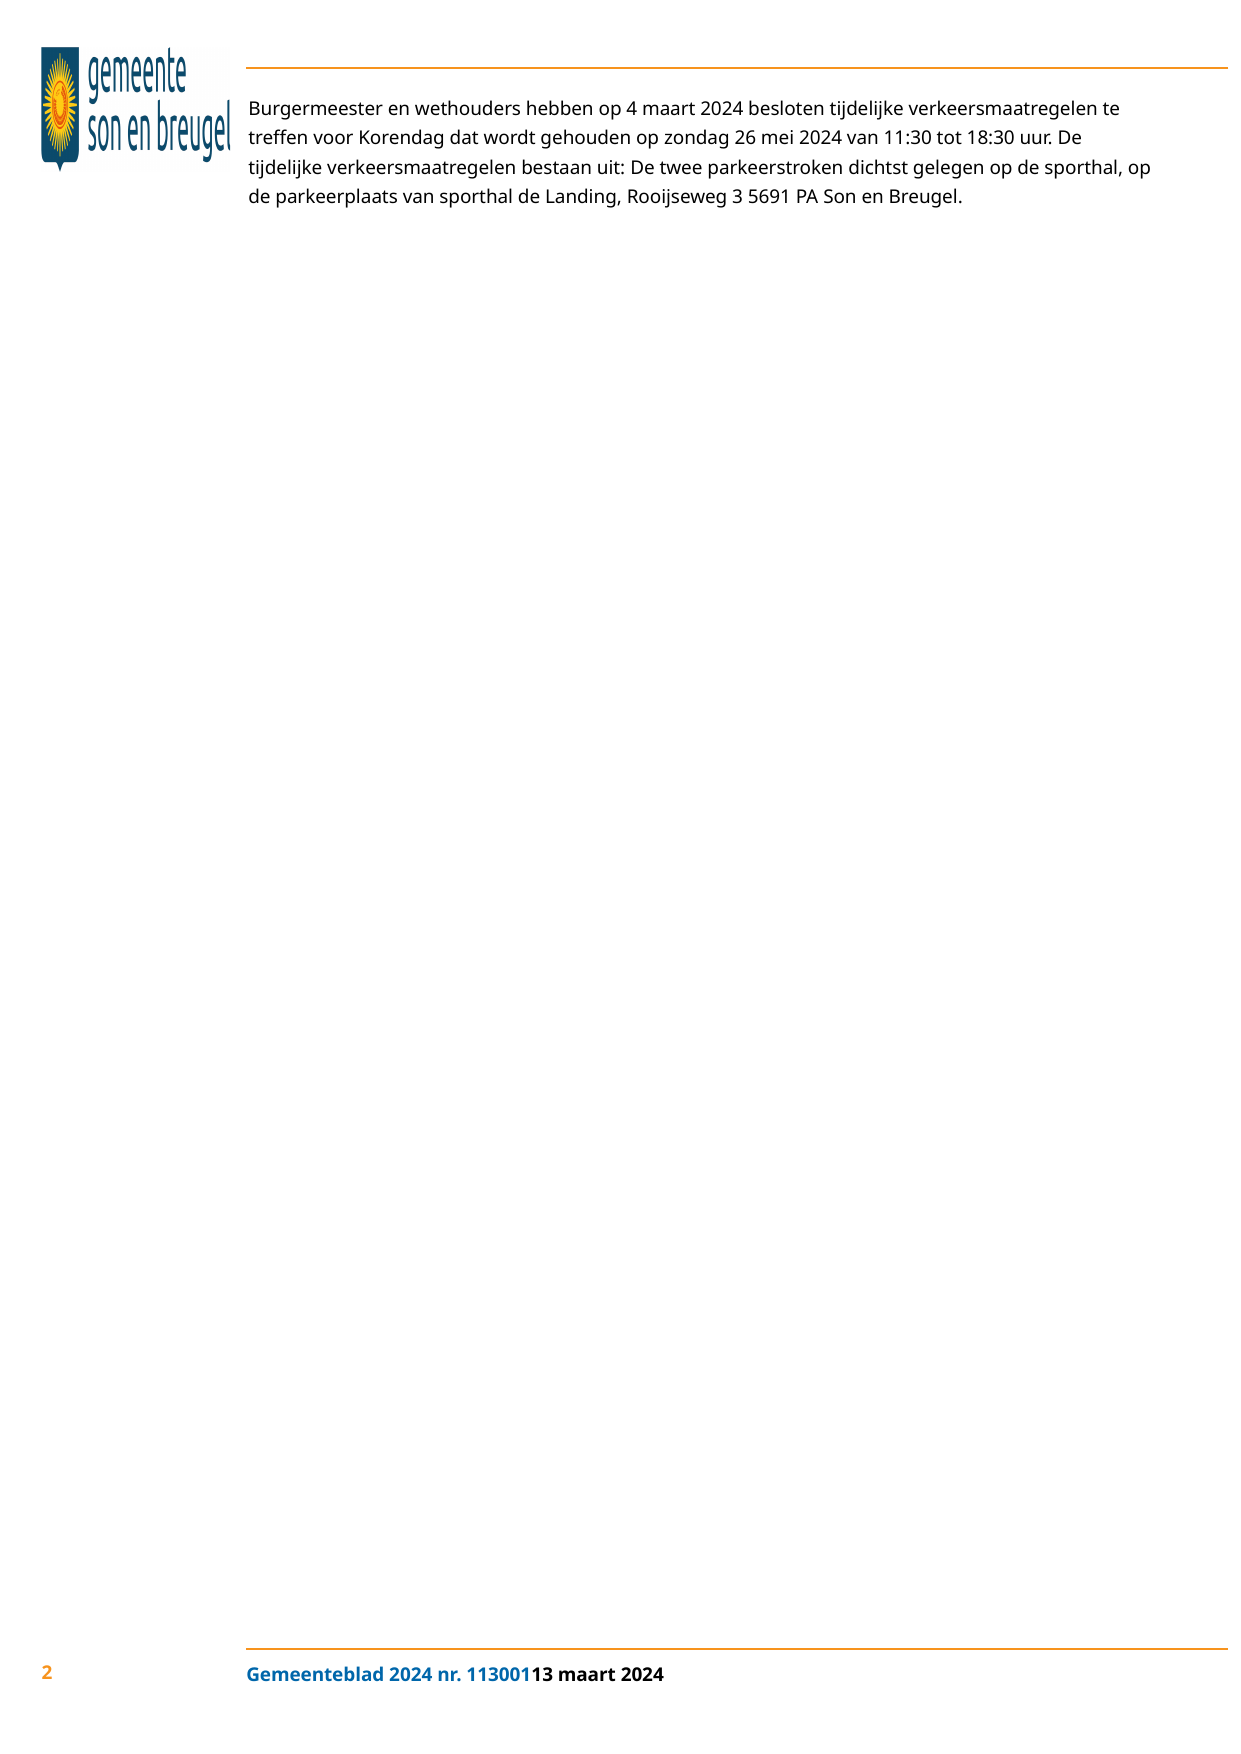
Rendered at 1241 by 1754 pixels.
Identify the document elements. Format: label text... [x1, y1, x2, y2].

picture [41, 47, 231, 172]
text Burgermeester en wethouders hebben op 4 maart 2024 besloten tijdelijke verkeersmaatregelen te treffen voor Korendag dat wordt gehouden op zondag 26 mei 2024 van 11:30 tot 18:30 uur. De tijdelijke verkeersmaatregelen bestaan uit: De twee parkeerstroken dichtst gelegen op de sporthal, op de parkeerplaats van sporthal de Landing, Rooijseweg 3 5691 PA Son en Breugel. [248, 95, 1152, 209]
